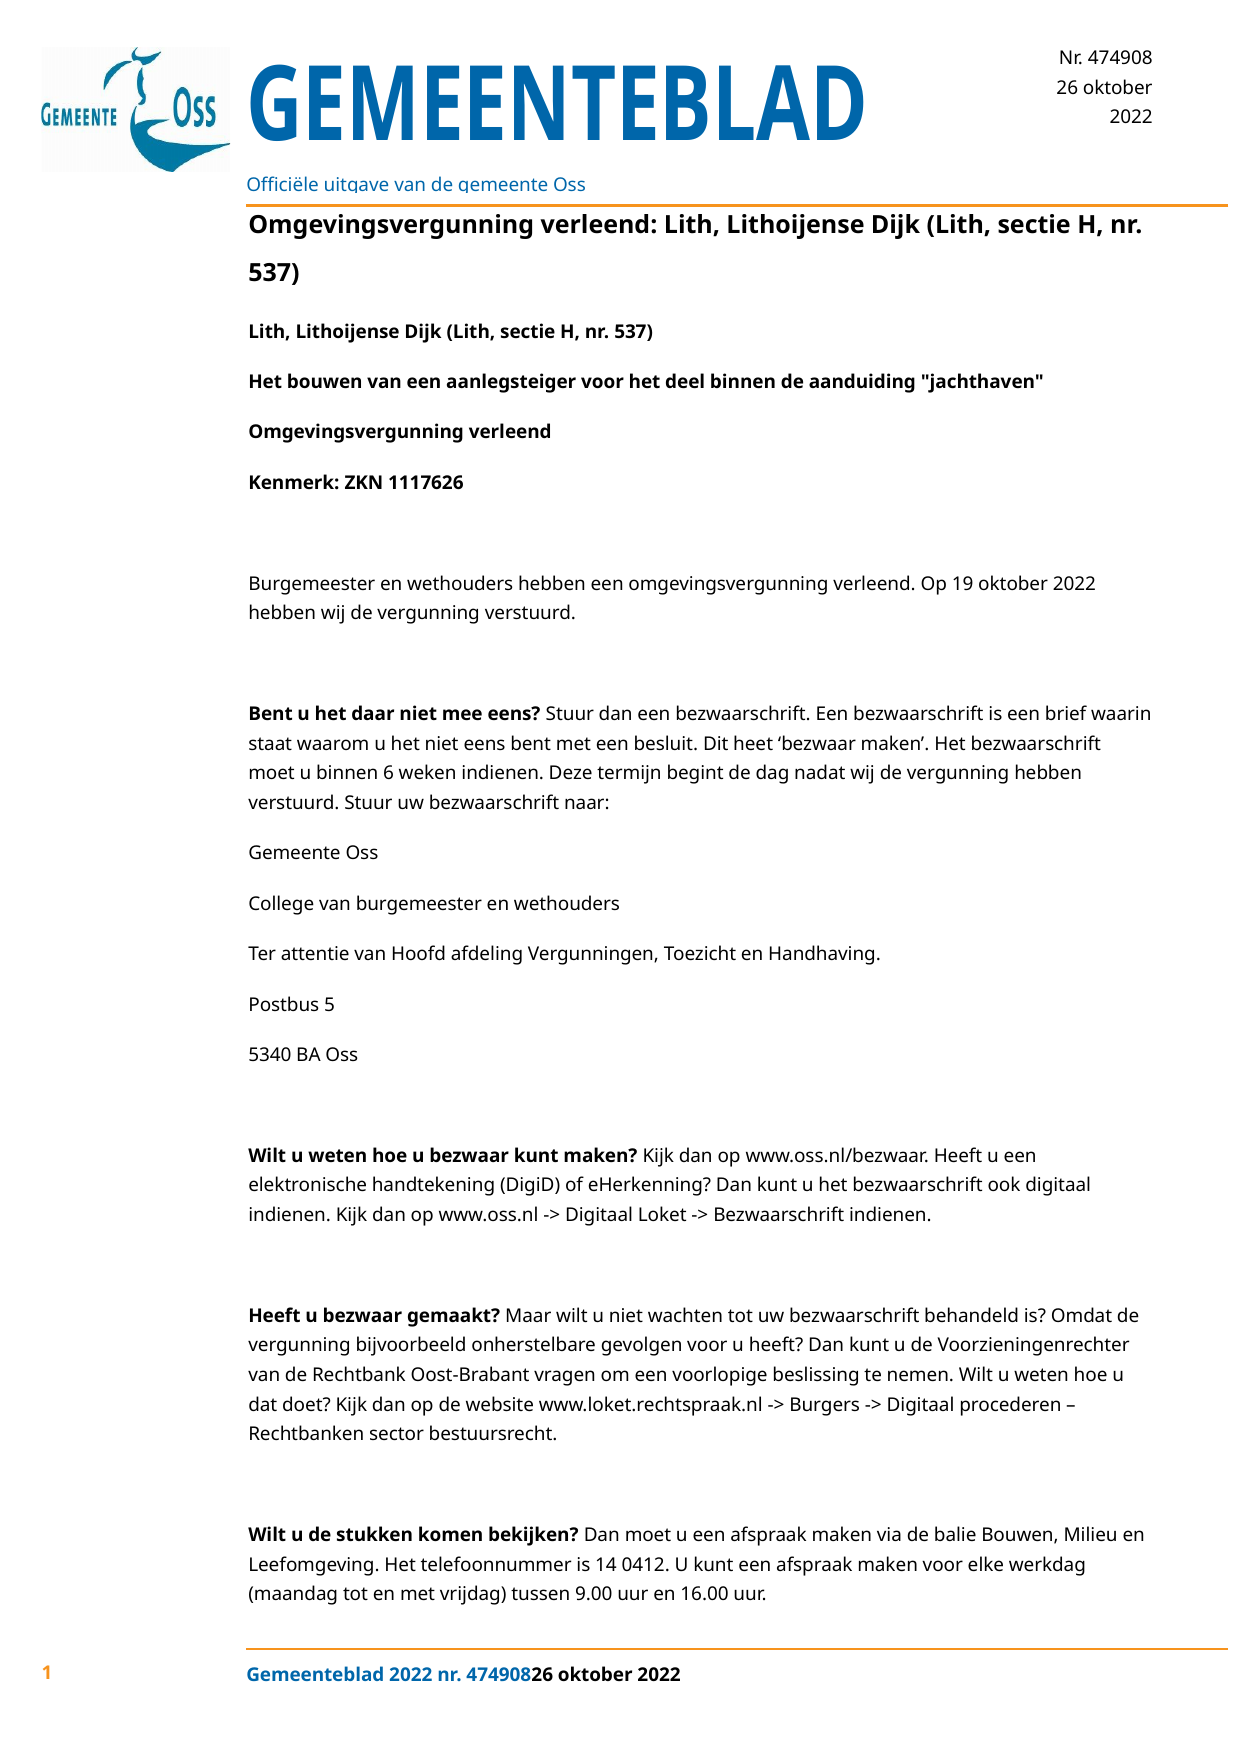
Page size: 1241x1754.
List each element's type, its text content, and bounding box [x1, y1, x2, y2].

text Omgevingsvergunning verleend: Lith, Lithoijense Dijk (Lith, sectie H, nr. 537) [248, 207, 1152, 288]
text Omgevingsvergunning verleend [248, 419, 1152, 444]
text College van burgemeester en wethouders [248, 890, 1152, 916]
text Wilt u weten hoe u bezwaar kunt maken? Kijk dan op www.oss.nl/bezwaar. Heeft u een elektronische handtekening (DigiD) of eHerkenning? Dan kunt u het bezwaarschrift ook digitaal indienen. Kijk dan op www.oss.nl -> Digitaal Loket -> Bezwaarschrift indienen. [248, 1142, 1152, 1227]
text Gemeente Oss [248, 839, 1152, 865]
text Kenmerk: ZKN 1117626 [248, 469, 1152, 495]
text Heeft u bezwaar gemaakt? Maar wilt u niet wachten tot uw bezwaarschrift behandeld is? Omdat de vergunning bijvoorbeeld onherstelbare gevolgen voor u heeft? Dan kunt u de Voorzieningenrechter van de Rechtbank Oost-Brabant vragen om een voorlopige beslissing te nemen. Wilt u weten hoe u dat doet? Kijk dan op de website www.loket.rechtspraak.nl -> Burgers -> Digitaal procederen – Rechtbanken sector bestuursrecht. [248, 1302, 1152, 1446]
text Lith, Lithoijense Dijk (Lith, sectie H, nr. 537) [248, 318, 1152, 344]
text Postbus 5 [248, 991, 1152, 1017]
text Het bouwen van een aanlegsteiger voor het deel binnen de aanduiding "jachthaven" [248, 368, 1152, 394]
text Bent u het daar niet mee eens? Stuur dan een bezwaarschrift. Een bezwaarschrift is een brief waarin staat waarom u het niet eens bent met een besluit. Dit heet ‘bezwaar maken’. Het bezwaarschrift moet u binnen 6 weken indienen. Deze termijn begint de dag nadat wij de vergunning hebben verstuurd. Stuur uw bezwaarschrift naar: [248, 700, 1152, 815]
text Ter attentie van Hoofd afdeling Vergunningen, Toezicht en Handhaving. [248, 940, 1152, 966]
text 5340 BA Oss [248, 1041, 1152, 1067]
text Wilt u de stukken komen bekijken? Dan moet u een afspraak maken via de balie Bouwen, Milieu en Leefomgeving. Het telefoonnummer is 14 0412. U kunt een afspraak maken voor elke werkdag (maandag tot en met vrijdag) tussen 9.00 uur en 16.00 uur. [248, 1521, 1152, 1606]
picture [41, 47, 231, 172]
text Burgemeester en wethouders hebben een omgevingsvergunning verleend. Op 19 oktober 2022 hebben wij de vergunning verstuurd. [248, 570, 1152, 625]
